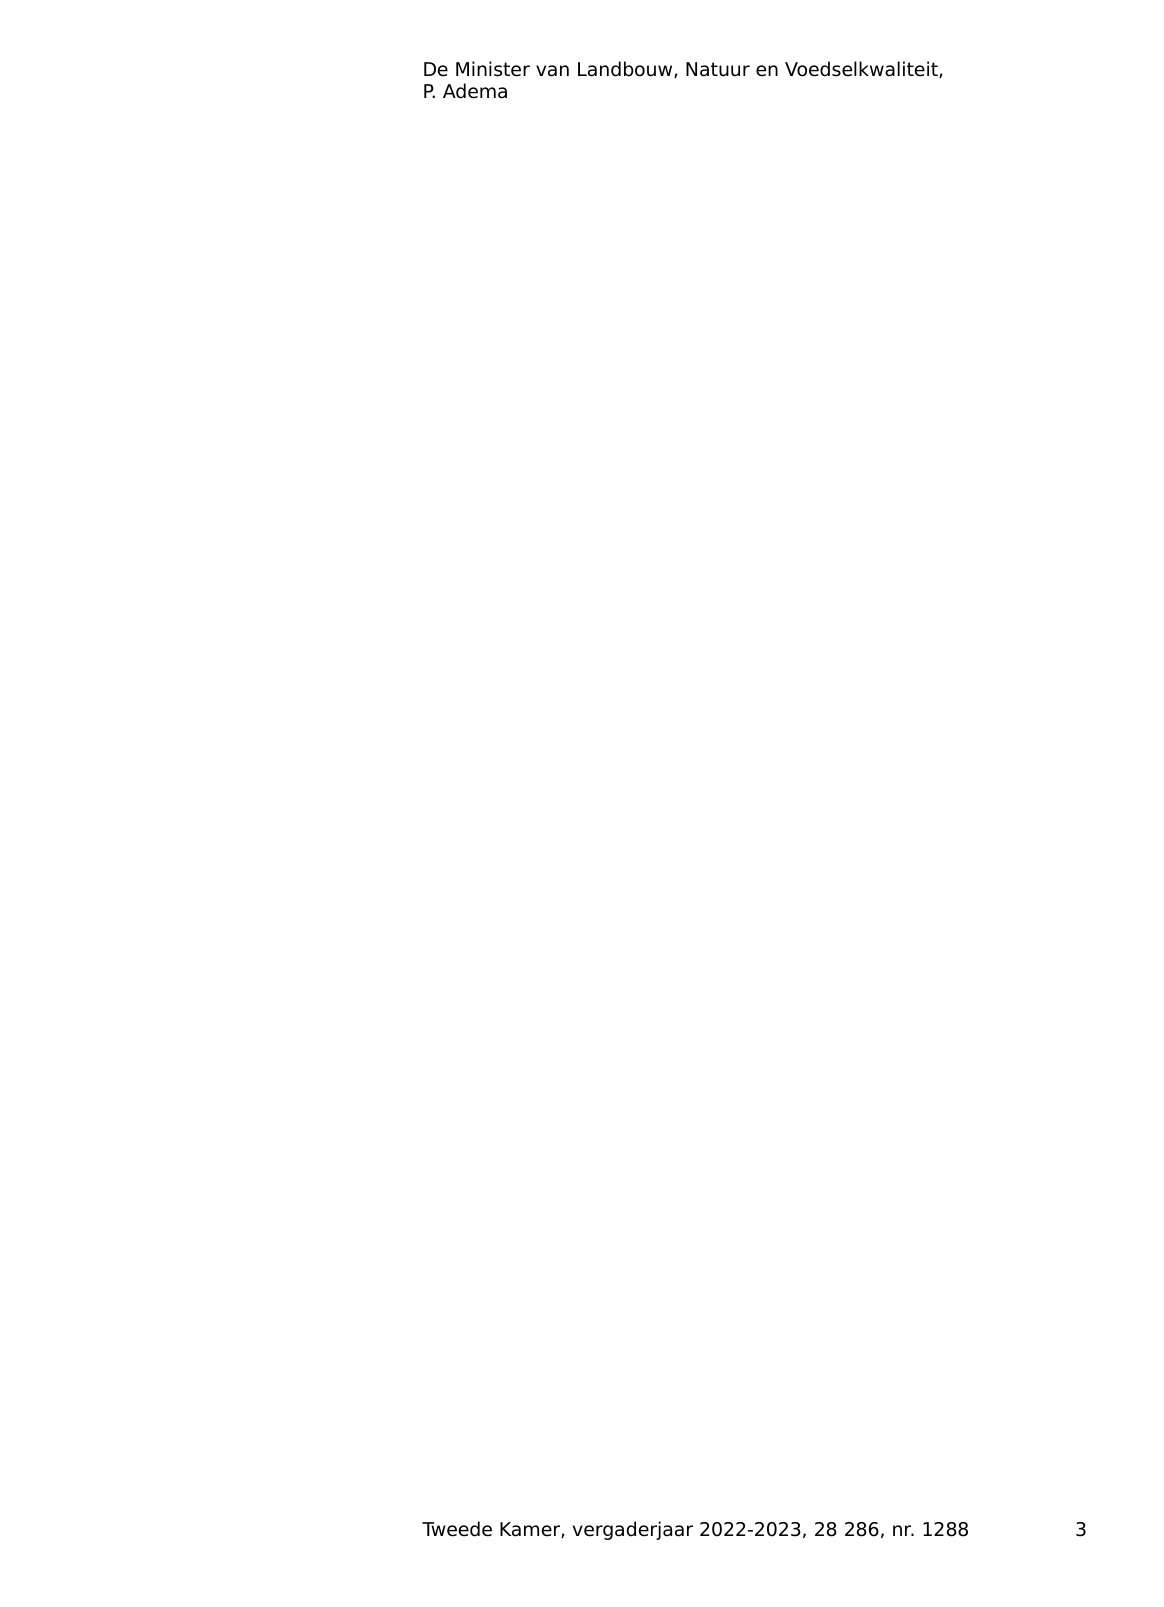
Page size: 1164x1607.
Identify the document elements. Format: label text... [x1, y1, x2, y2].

text De Minister van Landbouw, Natuur en Voedselkwaliteit, P. Adema [422, 59, 1087, 103]
